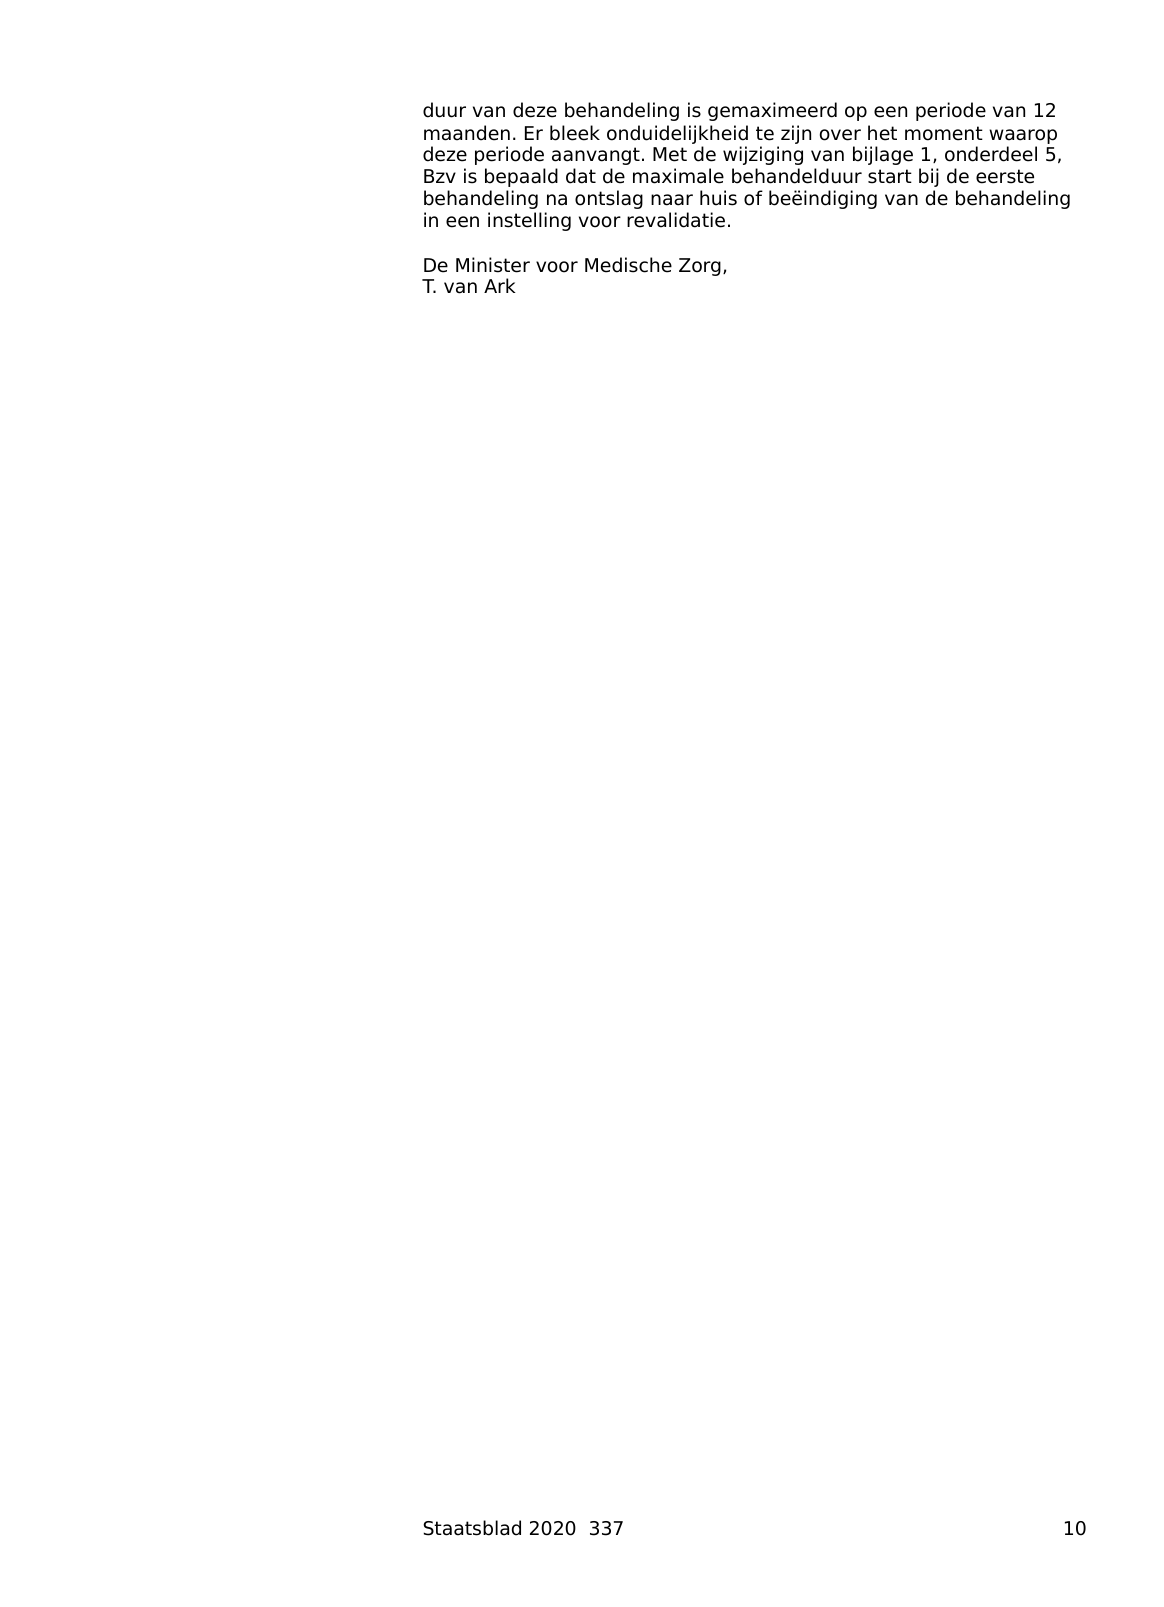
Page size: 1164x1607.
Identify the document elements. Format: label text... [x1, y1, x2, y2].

text duur van deze behandeling is gemaximeerd op een periode van 12 maanden. Er bleek onduidelijkheid te zijn over het moment waarop deze periode aanvangt. Met de wijziging van bijlage 1, onderdeel 5, Bzv is bepaald dat de maximale behandelduur start bij de eerste behandeling na ontslag naar huis of beëindiging van de behandeling in een instelling voor revalidatie. [422, 100, 1087, 232]
text De Minister voor Medische Zorg, T. van Ark [422, 254, 1087, 298]
